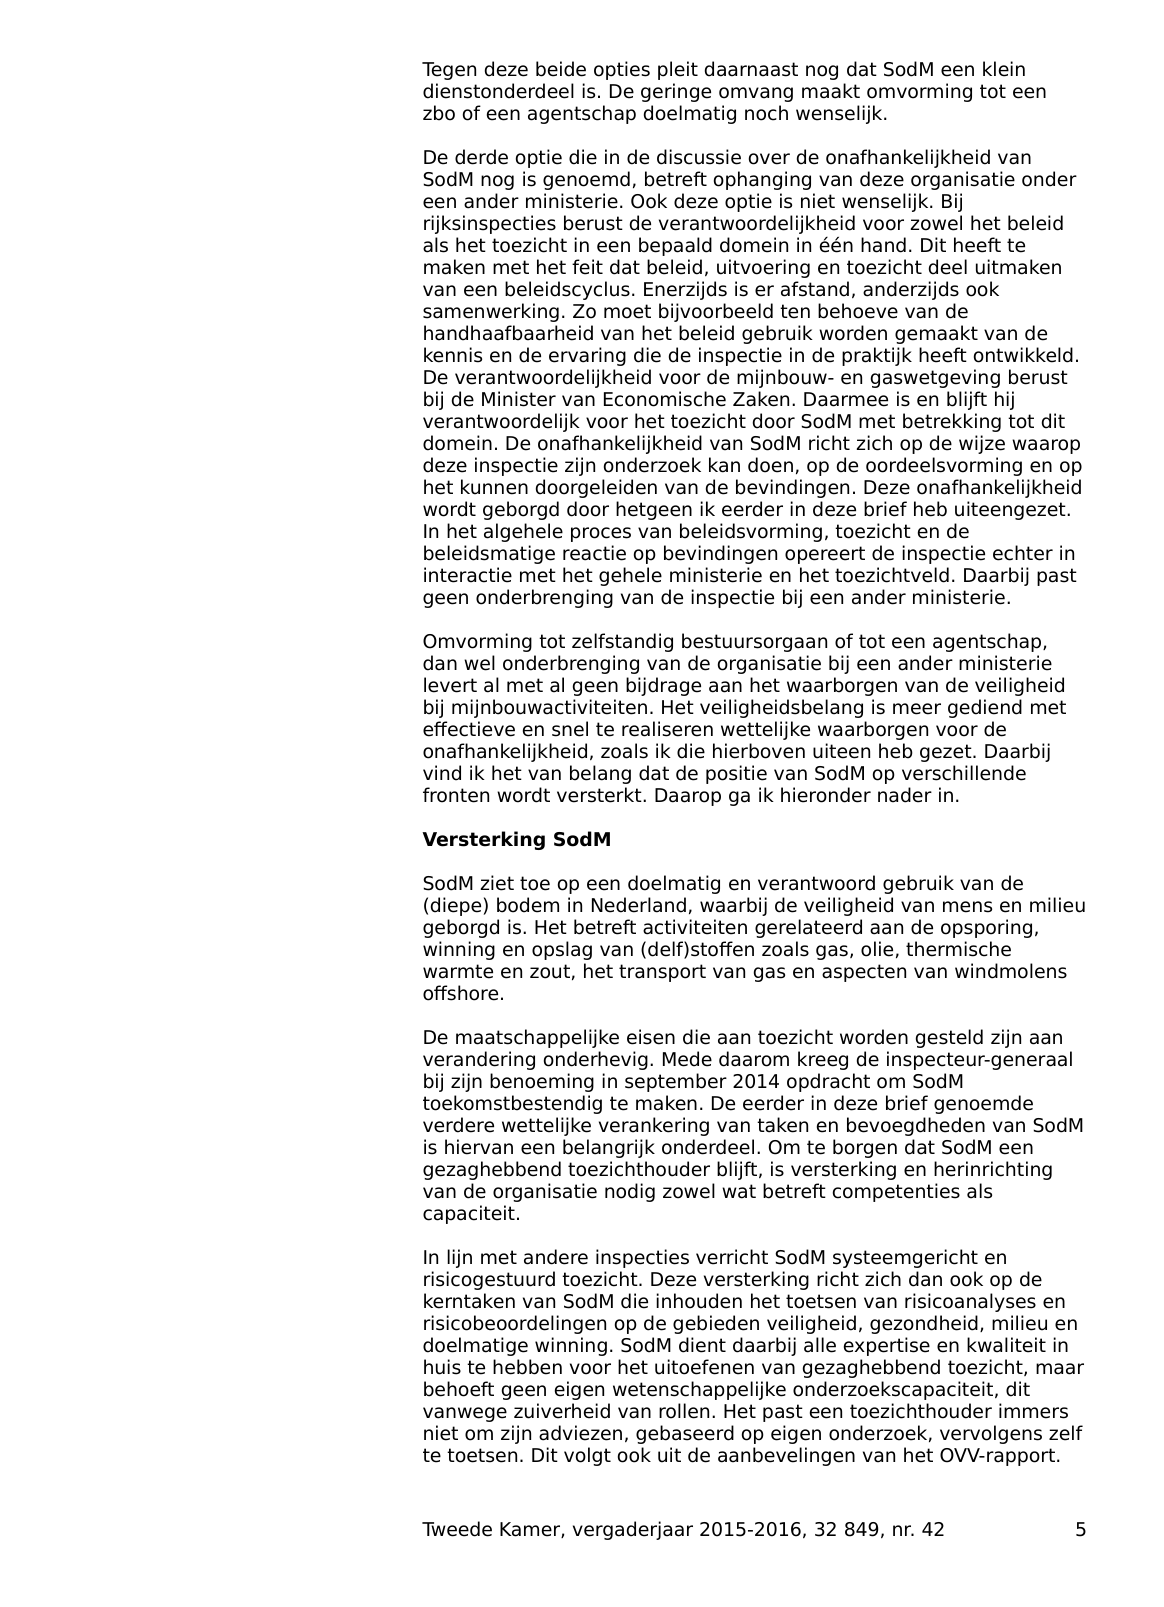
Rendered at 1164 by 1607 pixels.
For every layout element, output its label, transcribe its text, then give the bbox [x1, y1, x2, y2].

text Omvorming tot zelfstandig bestuursorgaan of tot een agentschap, dan wel onderbrenging van de organisatie bij een ander ministerie levert al met al geen bijdrage aan het waarborgen van de veiligheid bij mijnbouwactiviteiten. Het veiligheidsbelang is meer gediend met effectieve en snel te realiseren wettelijke waarborgen voor de onafhankelijkheid, zoals ik die hierboven uiteen heb gezet. Daarbij vind ik het van belang dat de positie van SodM op verschillende fronten wordt versterkt. Daarop ga ik hieronder nader in. [422, 631, 1087, 807]
text In lijn met andere inspecties verricht SodM systeemgericht en risicogestuurd toezicht. Deze versterking richt zich dan ook op de kerntaken van SodM die inhouden het toetsen van risicoanalyses en risicobeoordelingen op de gebieden veiligheid, gezondheid, milieu en doelmatige winning. SodM dient daarbij alle expertise en kwaliteit in huis te hebben voor het uitoefenen van gezaghebbend toezicht, maar behoeft geen eigen wetenschappelijke onderzoekscapaciteit, dit vanwege zuiverheid van rollen. Het past een toezichthouder immers niet om zijn adviezen, gebaseerd op eigen onderzoek, vervolgens zelf te toetsen. Dit volgt ook uit de aanbevelingen van het OVV-rapport. [422, 1247, 1087, 1467]
subtitle Versterking SodM [422, 829, 1087, 851]
text De derde optie die in de discussie over de onafhankelijkheid van SodM nog is genoemd, betreft ophanging van deze organisatie onder een ander ministerie. Ook deze optie is niet wenselijk. Bij rijksinspecties berust de verantwoordelijkheid voor zowel het beleid als het toezicht in een bepaald domein in één hand. Dit heeft te maken met het feit dat beleid, uitvoering en toezicht deel uitmaken van een beleidscyclus. Enerzijds is er afstand, anderzijds ook samenwerking. Zo moet bijvoorbeeld ten behoeve van de handhaafbaarheid van het beleid gebruik worden gemaakt van de kennis en de ervaring die de inspectie in de praktijk heeft ontwikkeld. De verantwoordelijkheid voor de mijnbouw- en gaswetgeving berust bij de Minister van Economische Zaken. Daarmee is en blijft hij verantwoordelijk voor het toezicht door SodM met betrekking tot dit domein. De onafhankelijkheid van SodM richt zich op de wijze waarop deze inspectie zijn onderzoek kan doen, op de oordeelsvorming en op het kunnen doorgeleiden van de bevindingen. Deze onafhankelijkheid wordt geborgd door hetgeen ik eerder in deze brief heb uiteengezet. In het algehele proces van beleidsvorming, toezicht en de beleidsmatige reactie op bevindingen opereert de inspectie echter in interactie met het gehele ministerie en het toezichtveld. Daarbij past geen onderbrenging van de inspectie bij een ander ministerie. [422, 147, 1087, 609]
text Tegen deze beide opties pleit daarnaast nog dat SodM een klein dienstonderdeel is. De geringe omvang maakt omvorming tot een zbo of een agentschap doelmatig noch wenselijk. [422, 59, 1087, 125]
text De maatschappelijke eisen die aan toezicht worden gesteld zijn aan verandering onderhevig. Mede daarom kreeg de inspecteur-generaal bij zijn benoeming in september 2014 opdracht om SodM toekomstbestendig te maken. De eerder in deze brief genoemde verdere wettelijke verankering van taken en bevoegdheden van SodM is hiervan een belangrijk onderdeel. Om te borgen dat SodM een gezaghebbend toezichthouder blijft, is versterking en herinrichting van de organisatie nodig zowel wat betreft competenties als capaciteit. [422, 1027, 1087, 1225]
text SodM ziet toe op een doelmatig en verantwoord gebruik van de (diepe) bodem in Nederland, waarbij de veiligheid van mens en milieu geborgd is. Het betreft activiteiten gerelateerd aan de opsporing, winning en opslag van (delf)stoffen zoals gas, olie, thermische warmte en zout, het transport van gas en aspecten van windmolens offshore. [422, 873, 1087, 1005]
